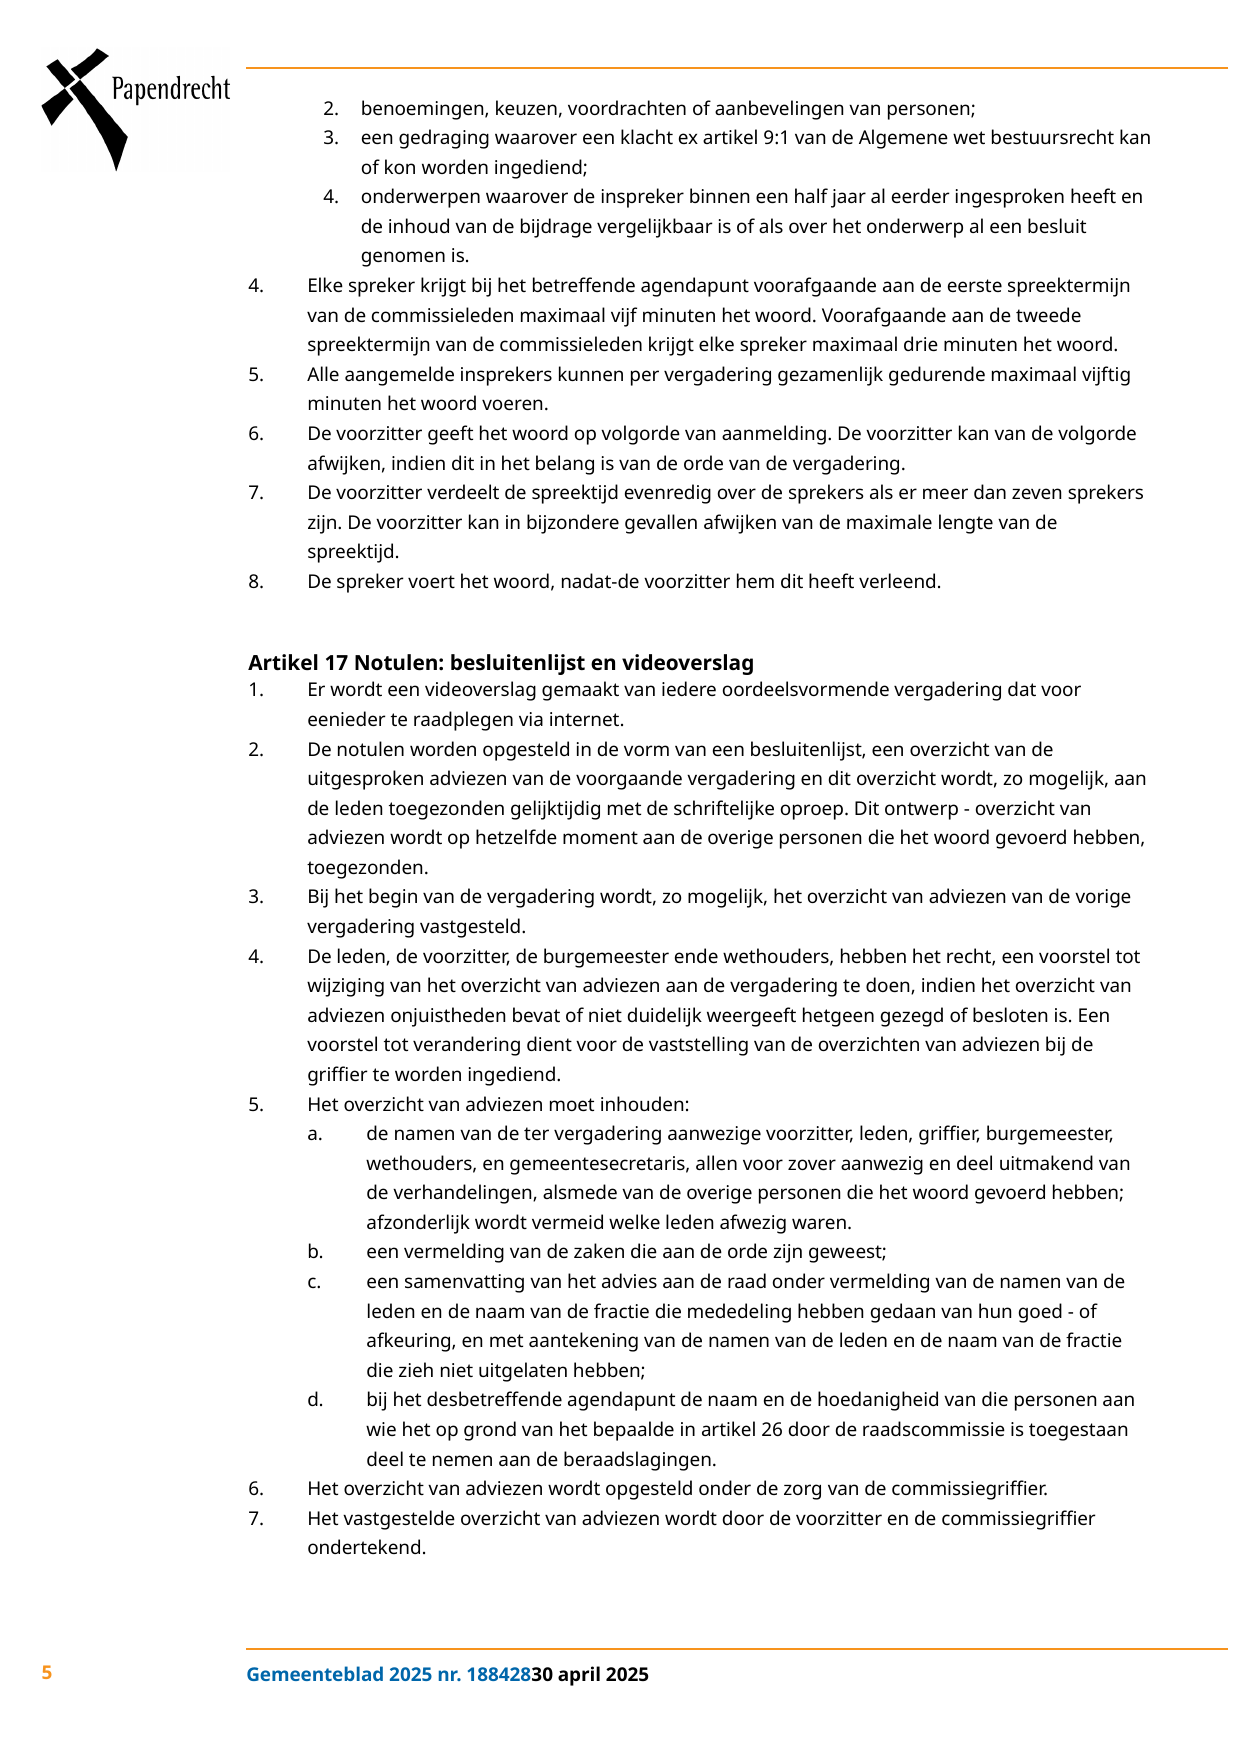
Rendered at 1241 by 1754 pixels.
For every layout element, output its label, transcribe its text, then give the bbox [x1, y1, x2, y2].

picture [41, 47, 231, 172]
list De notulen worden opgesteld in de vorm van een besluitenlijst, een overzicht van de uitgesproken adviezen van de voorgaande vergadering en dit overzicht wordt, zo mogelijk, aan de leden toegezonden gelijktijdig met de schriftelijke oproep. Dit ontwerp - overzicht van adviezen wordt op hetzelfde moment aan de overige personen die het woord gevoerd hebben, toegezonden. [248, 736, 1152, 880]
list onderwerpen waarover de inspreker binnen een half jaar al eerder ingesproken heeft en de inhoud van de bijdrage vergelijkbaar is of als over het onderwerp al een besluit genomen is. [323, 183, 1152, 268]
list benoemingen, keuzen, voordrachten of aanbevelingen van personen; [323, 95, 1152, 121]
list De voorzitter verdeelt de spreektijd evenredig over de sprekers als er meer dan zeven sprekers zijn. De voorzitter kan in bijzondere gevallen afwijken van de maximale lengte van de spreektijd. [248, 479, 1152, 564]
text Artikel 17 Notulen: besluitenlijst en videoverslag [248, 648, 1152, 677]
list bij het desbetreffende agendapunt de naam en de hoedanigheid van die personen aan wie het op grond van het bepaalde in artikel 26 door de raadscommissie is toegestaan deel te nemen aan de beraadslagingen. [307, 1387, 1152, 1471]
list De leden, de voorzitter, de burgemeester ende wethouders, hebben het recht, een voorstel tot wijziging van het overzicht van adviezen aan de vergadering te doen, indien het overzicht van adviezen onjuistheden bevat of niet duidelijk weergeeft hetgeen gezegd of besloten is. Een voorstel tot verandering dient voor de vaststelling van de overzichten van adviezen bij de griffier te worden ingediend. [248, 943, 1152, 1087]
list Er wordt een videoverslag gemaakt van iedere oordeelsvormende vergadering dat voor eenieder te raadplegen via internet. [248, 677, 1152, 732]
list een gedraging waarover een klacht ex artikel 9:1 van de Algemene wet bestuursrecht kan of kon worden ingediend; [323, 124, 1152, 180]
list een vermelding van de zaken die aan de orde zijn geweest; [307, 1239, 1152, 1264]
list Bij het begin van de vergadering wordt, zo mogelijk, het overzicht van adviezen van de vorige vergadering vastgesteld. [248, 884, 1152, 939]
list Elke spreker krijgt bij het betreffende agendapunt voorafgaande aan de eerste spreektermijn van de commissieleden maximaal vijf minuten het woord. Voorafgaande aan de tweede spreektermijn van de commissieleden krijgt elke spreker maximaal drie minuten het woord. [248, 272, 1152, 357]
list Het overzicht van adviezen wordt opgesteld onder de zorg van de commissiegriffier. [248, 1475, 1152, 1501]
list De spreker voert het woord, nadat-de voorzitter hem dit heeft verleend. [248, 568, 1152, 594]
list Het vastgestelde overzicht van adviezen wordt door de voorzitter en de commissiegriffier ondertekend. [248, 1505, 1152, 1560]
list De voorzitter geeft het woord op volgorde van aanmelding. De voorzitter kan van de volgorde afwijken, indien dit in het belang is van de orde van de vergadering. [248, 420, 1152, 476]
list een samenvatting van het advies aan de raad onder vermelding van de namen van de leden en de naam van de fractie die mededeling hebben gedaan van hun goed - of afkeuring, en met aantekening van de namen van de leden en de naam van de fractie die zieh niet uitgelaten hebben; [307, 1268, 1152, 1383]
list de namen van de ter vergadering aanwezige voorzitter, leden, griffier, burgemeester, wethouders, en gemeentesecretaris, allen voor zover aanwezig en deel uitmakend van de verhandelingen, alsmede van de overige personen die het woord gevoerd hebben; afzonderlijk wordt vermeid welke leden afwezig waren. [307, 1120, 1152, 1235]
list Alle aangemelde insprekers kunnen per vergadering gezamenlijk gedurende maximaal vijftig minuten het woord voeren. [248, 361, 1152, 416]
list Het overzicht van adviezen moet inhouden: [248, 1091, 1152, 1116]
